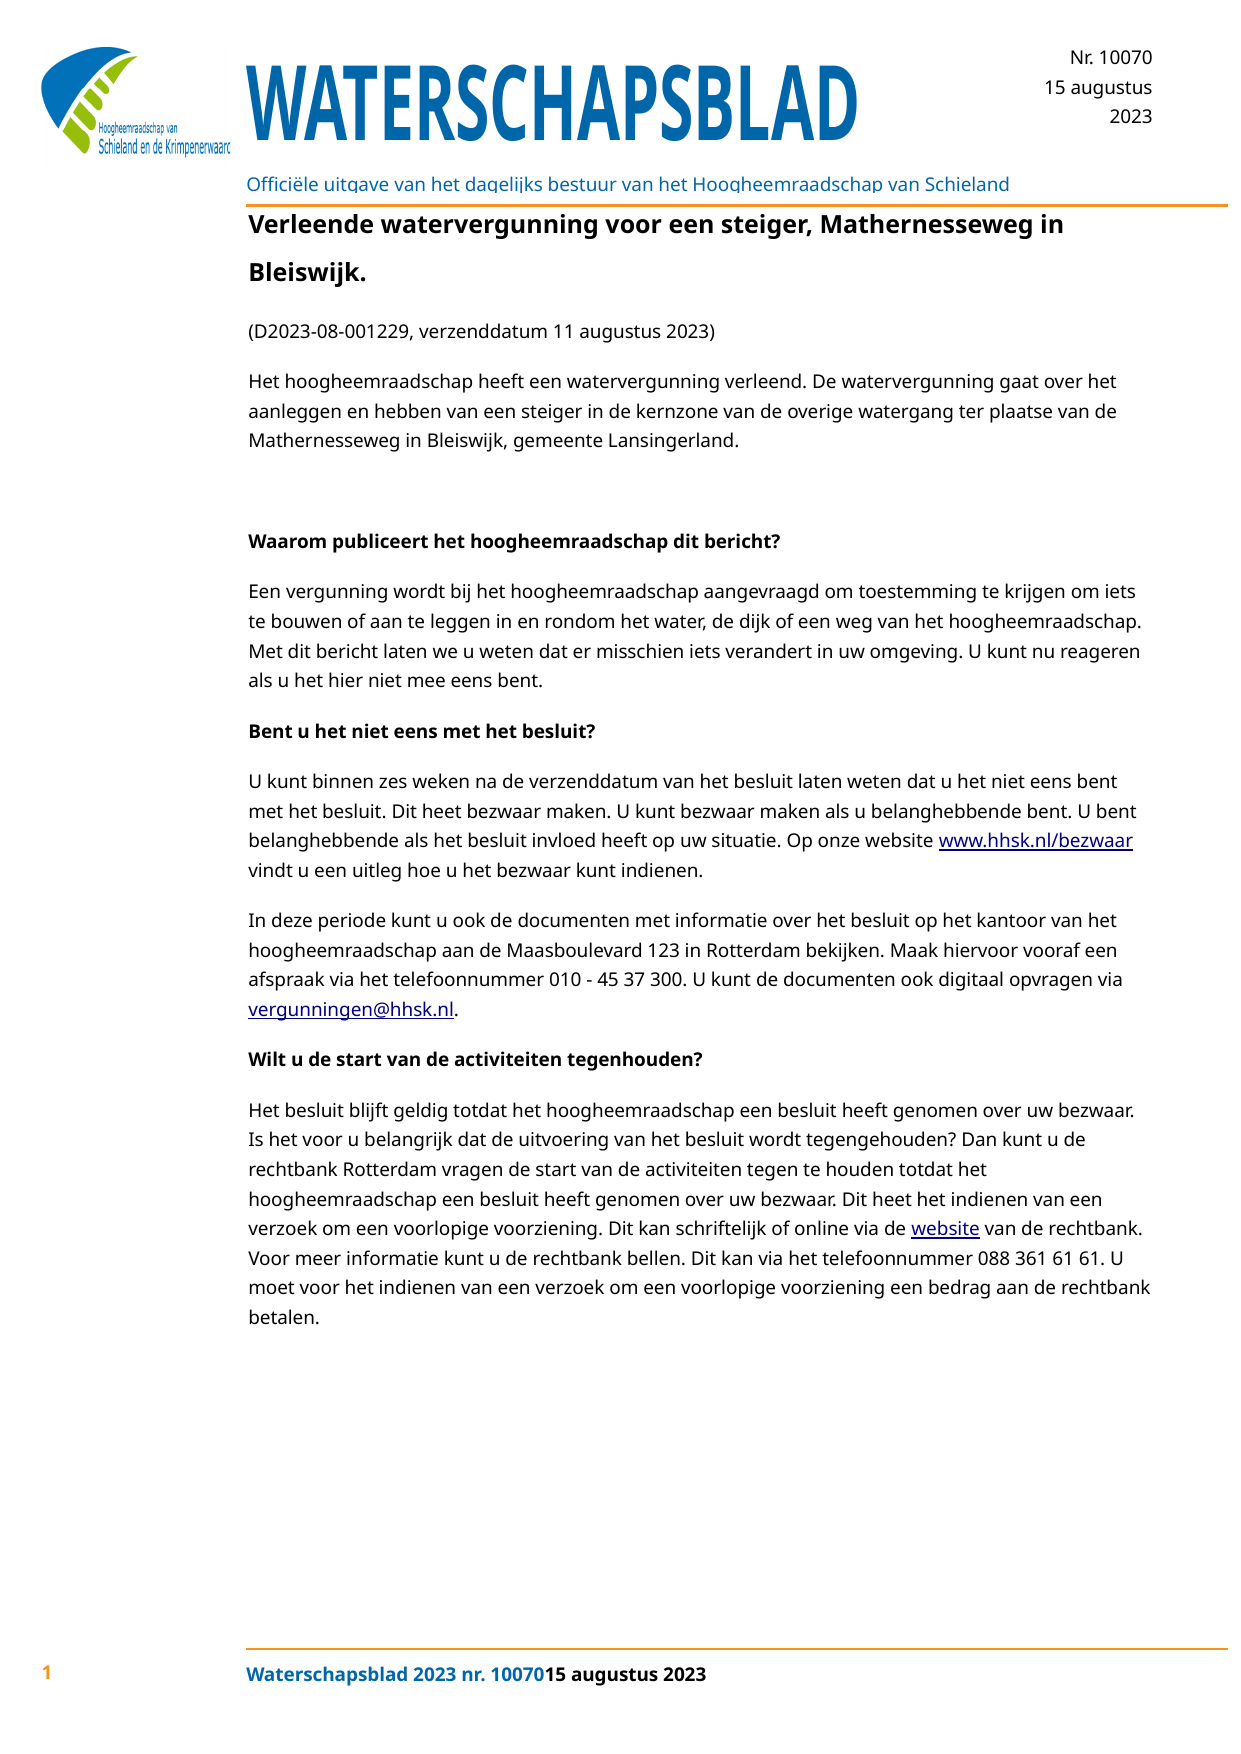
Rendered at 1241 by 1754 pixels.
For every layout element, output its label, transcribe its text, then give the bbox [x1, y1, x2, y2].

text Bent u het niet eens met het besluit? [248, 718, 1152, 744]
text Verleende watervergunning voor een steiger, Mathernesseweg in Bleiswijk. [248, 207, 1152, 288]
text U kunt binnen zes weken na de verzenddatum van het besluit laten weten dat u het niet eens bent met het besluit. Dit heet bezwaar maken. U kunt bezwaar maken als u belanghebbende bent. U bent belanghebbende als het besluit invloed heeft op uw situatie. Op onze website www.hhsk.nl/bezwaar vindt u een uitleg hoe u het bezwaar kunt indienen. [248, 768, 1152, 883]
text (D2023-08-001229, verzenddatum 11 augustus 2023) [248, 318, 1152, 344]
text Het besluit blijft geldig totdat het hoogheemraadschap een besluit heeft genomen over uw bezwaar. Is het voor u belangrijk dat de uitvoering van het besluit wordt tegengehouden? Dan kunt u de rechtbank Rotterdam vragen de start van de activiteiten tegen te houden totdat het hoogheemraadschap een besluit heeft genomen over uw bezwaar. Dit heet het indienen van een verzoek om een voorlopige voorziening. Dit kan schriftelijk of online via de website van de rechtbank. Voor meer informatie kunt u de rechtbank bellen. Dit kan via het telefoonnummer 088 361 61 61. U moet voor het indienen van een verzoek om een voorlopige voorziening een bedrag aan de rechtbank betalen. [248, 1097, 1152, 1330]
text Het hoogheemraadschap heeft een watervergunning verleend. De watervergunning gaat over het aanleggen en hebben van een steiger in de kernzone van de overige watergang ter plaatse van de Mathernesseweg in Bleiswijk, gemeente Lansingerland. [248, 368, 1152, 453]
text Wilt u de start van de activiteiten tegenhouden? [248, 1047, 1152, 1072]
text Een vergunning wordt bij het hoogheemraadschap aangevraagd om toestemming te krijgen om iets te bouwen of aan te leggen in en rondom het water, de dijk of een weg van het hoogheemraadschap. Met dit bericht laten we u weten dat er misschien iets verandert in uw omgeving. U kunt nu reageren als u het hier niet mee eens bent. [248, 579, 1152, 693]
text In deze periode kunt u ook de documenten met informatie over het besluit op het kantoor van het hoogheemraadschap aan de Maasboulevard 123 in Rotterdam bekijken. Maak hiervoor vooraf een afspraak via het telefoonnummer 010 - 45 37 300. U kunt de documenten ook digitaal opvragen via vergunningen@hhsk.nl. [248, 907, 1152, 1022]
text Waarom publiceert het hoogheemraadschap dit bericht? [248, 528, 1152, 554]
picture [41, 47, 231, 172]
